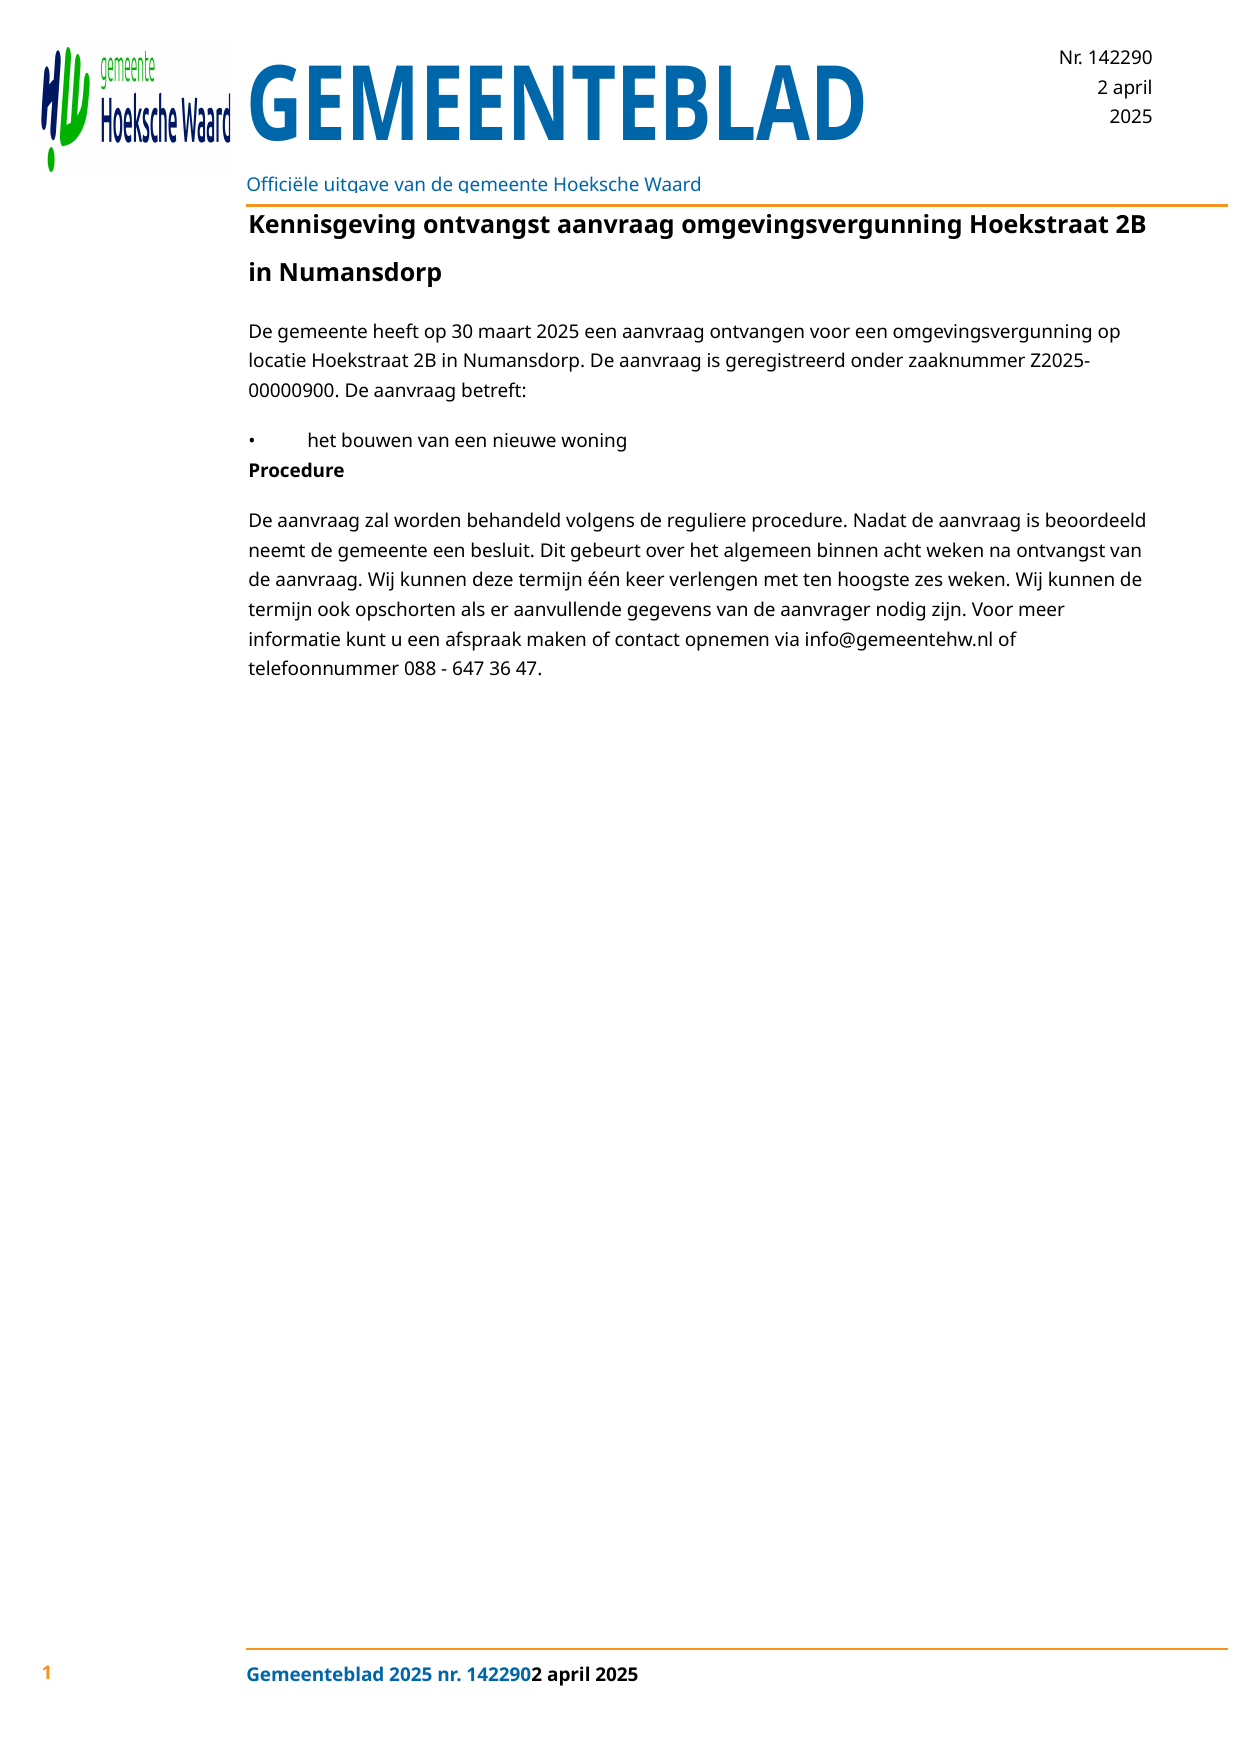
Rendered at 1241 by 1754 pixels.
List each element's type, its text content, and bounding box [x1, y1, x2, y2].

text De gemeente heeft op 30 maart 2025 een aanvraag ontvangen voor een omgevingsvergunning op locatie Hoekstraat 2B in Numansdorp. De aanvraag is geregistreerd onder zaaknummer Z2025-00000900. De aanvraag betreft: [248, 318, 1152, 403]
picture [41, 47, 231, 172]
text Procedure [248, 457, 1152, 483]
list het bouwen van een nieuwe woning [248, 427, 1152, 453]
text De aanvraag zal worden behandeld volgens de reguliere procedure. Nadat de aanvraag is beoordeeld neemt de gemeente een besluit. Dit gebeurt over het algemeen binnen acht weken na ontvangst van de aanvraag. Wij kunnen deze termijn één keer verlengen met ten hoogste zes weken. Wij kunnen de termijn ook opschorten als er aanvullende gegevens van de aanvrager nodig zijn. Voor meer informatie kunt u een afspraak maken of contact opnemen via info@gemeentehw.nl of telefoonnummer 088 - 647 36 47. [248, 507, 1152, 681]
text Kennisgeving ontvangst aanvraag omgevingsvergunning Hoekstraat 2B in Numansdorp [248, 207, 1152, 288]
